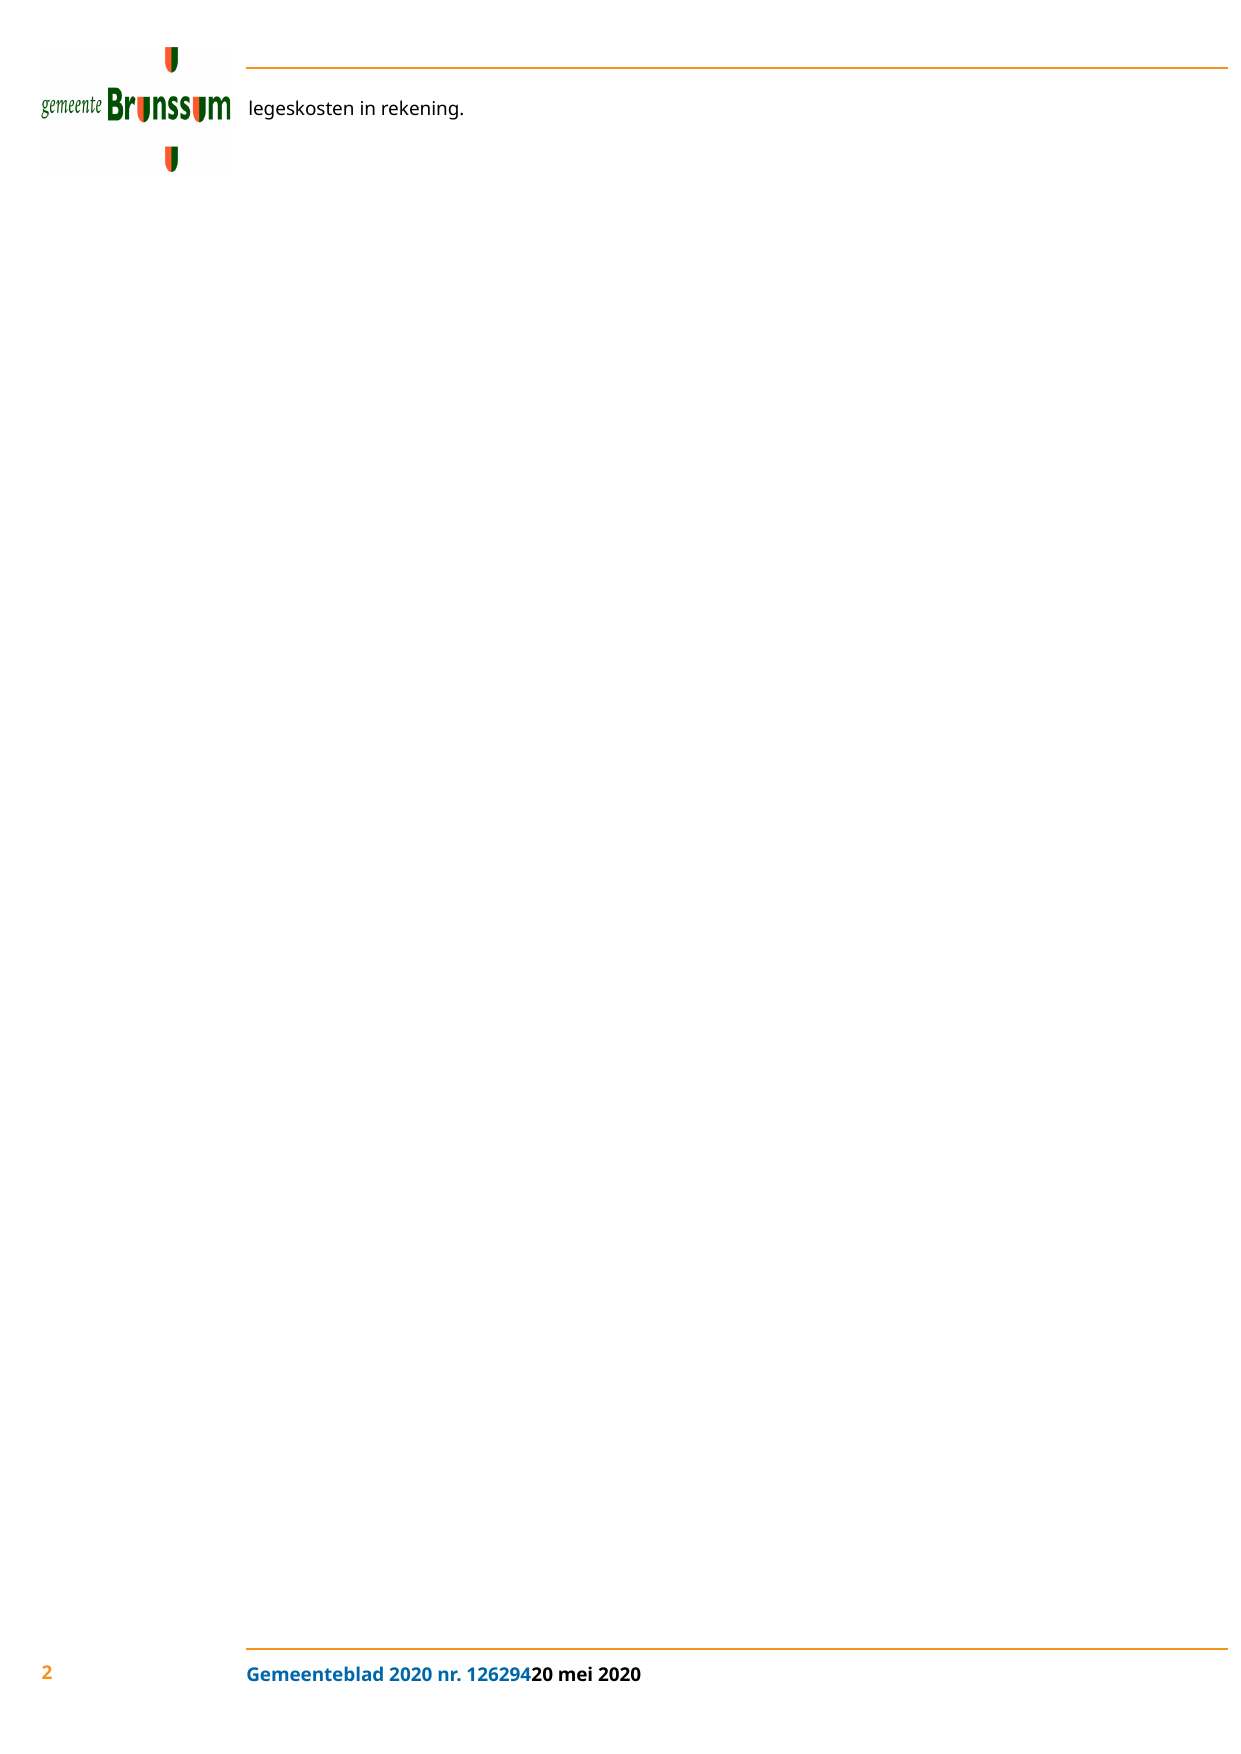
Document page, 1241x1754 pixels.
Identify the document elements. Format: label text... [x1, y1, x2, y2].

picture [41, 47, 231, 172]
text legeskosten in rekening. [248, 95, 1152, 121]
